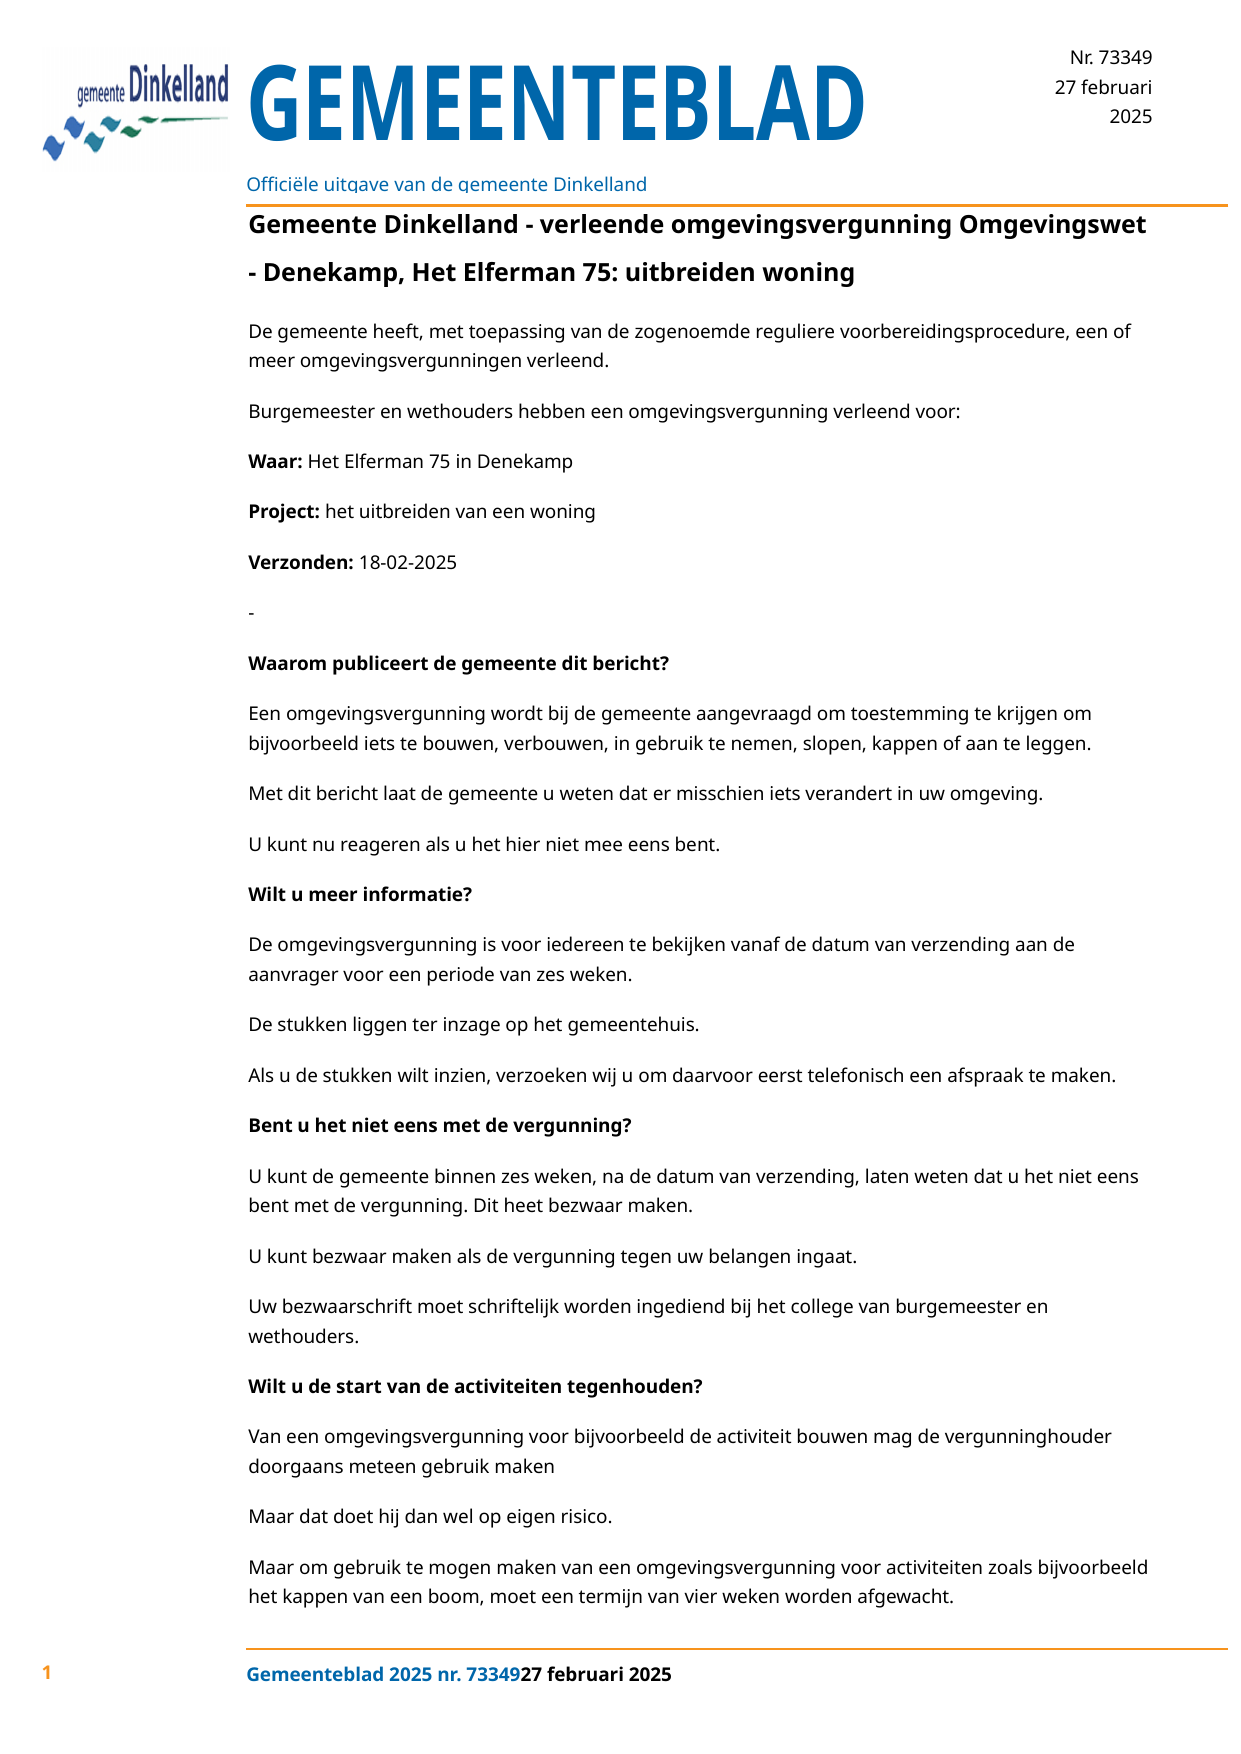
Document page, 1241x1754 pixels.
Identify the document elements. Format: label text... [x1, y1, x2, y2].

text Waar: Het Elferman 75 in Denekamp [248, 448, 1152, 474]
text U kunt bezwaar maken als de vergunning tegen uw belangen ingaat. [248, 1243, 1152, 1269]
text De stukken liggen ter inzage op het gemeentehuis. [248, 1012, 1152, 1037]
picture [41, 47, 231, 172]
text Wilt u meer informatie? [248, 881, 1152, 907]
text - [248, 599, 1152, 625]
text Met dit bericht laat de gemeente u weten dat er misschien iets verandert in uw omgeving. [248, 780, 1152, 806]
text Project: het uitbreiden van een woning [248, 499, 1152, 524]
text Maar dat doet hij dan wel op eigen risico. [248, 1504, 1152, 1529]
text De gemeente heeft, met toepassing van de zogenoemde reguliere voorbereidingsprocedure, een of meer omgevingsvergunningen verleend. [248, 318, 1152, 373]
text Als u de stukken wilt inzien, verzoeken wij u om daarvoor eerst telefonisch een afspraak te maken. [248, 1062, 1152, 1088]
text Van een omgevingsvergunning voor bijvoorbeeld de activiteit bouwen mag de vergunninghouder doorgaans meteen gebruik maken [248, 1424, 1152, 1479]
text Een omgevingsvergunning wordt bij de gemeente aangevraagd om toestemming te krijgen om bijvoorbeeld iets te bouwen, verbouwen, in gebruik te nemen, slopen, kappen of aan te leggen. [248, 700, 1152, 756]
text Gemeente Dinkelland - verleende omgevingsvergunning Omgevingswet - Denekamp, Het Elferman 75: uitbreiden woning [248, 207, 1152, 288]
text Uw bezwaarschrift moet schriftelijk worden ingediend bij het college van burgemeester en wethouders. [248, 1293, 1152, 1349]
text Bent u het niet eens met de vergunning? [248, 1112, 1152, 1138]
text U kunt de gemeente binnen zes weken, na de datum van verzending, laten weten dat u het niet eens bent met de vergunning. Dit heet bezwaar maken. [248, 1163, 1152, 1218]
text Verzonden: 18-02-2025 [248, 549, 1152, 575]
text U kunt nu reageren als u het hier niet mee eens bent. [248, 831, 1152, 857]
text Maar om gebruik te mogen maken van een omgevingsvergunning voor activiteiten zoals bijvoorbeeld het kappen van een boom, moet een termijn van vier weken worden afgewacht. [248, 1554, 1152, 1609]
text Wilt u de start van de activiteiten tegenhouden? [248, 1373, 1152, 1399]
text Burgemeester en wethouders hebben een omgevingsvergunning verleend voor: [248, 398, 1152, 424]
text De omgevingsvergunning is voor iedereen te bekijken vanaf de datum van verzending aan de aanvrager voor een periode van zes weken. [248, 932, 1152, 987]
text Waarom publiceert de gemeente dit bericht? [248, 650, 1152, 676]
